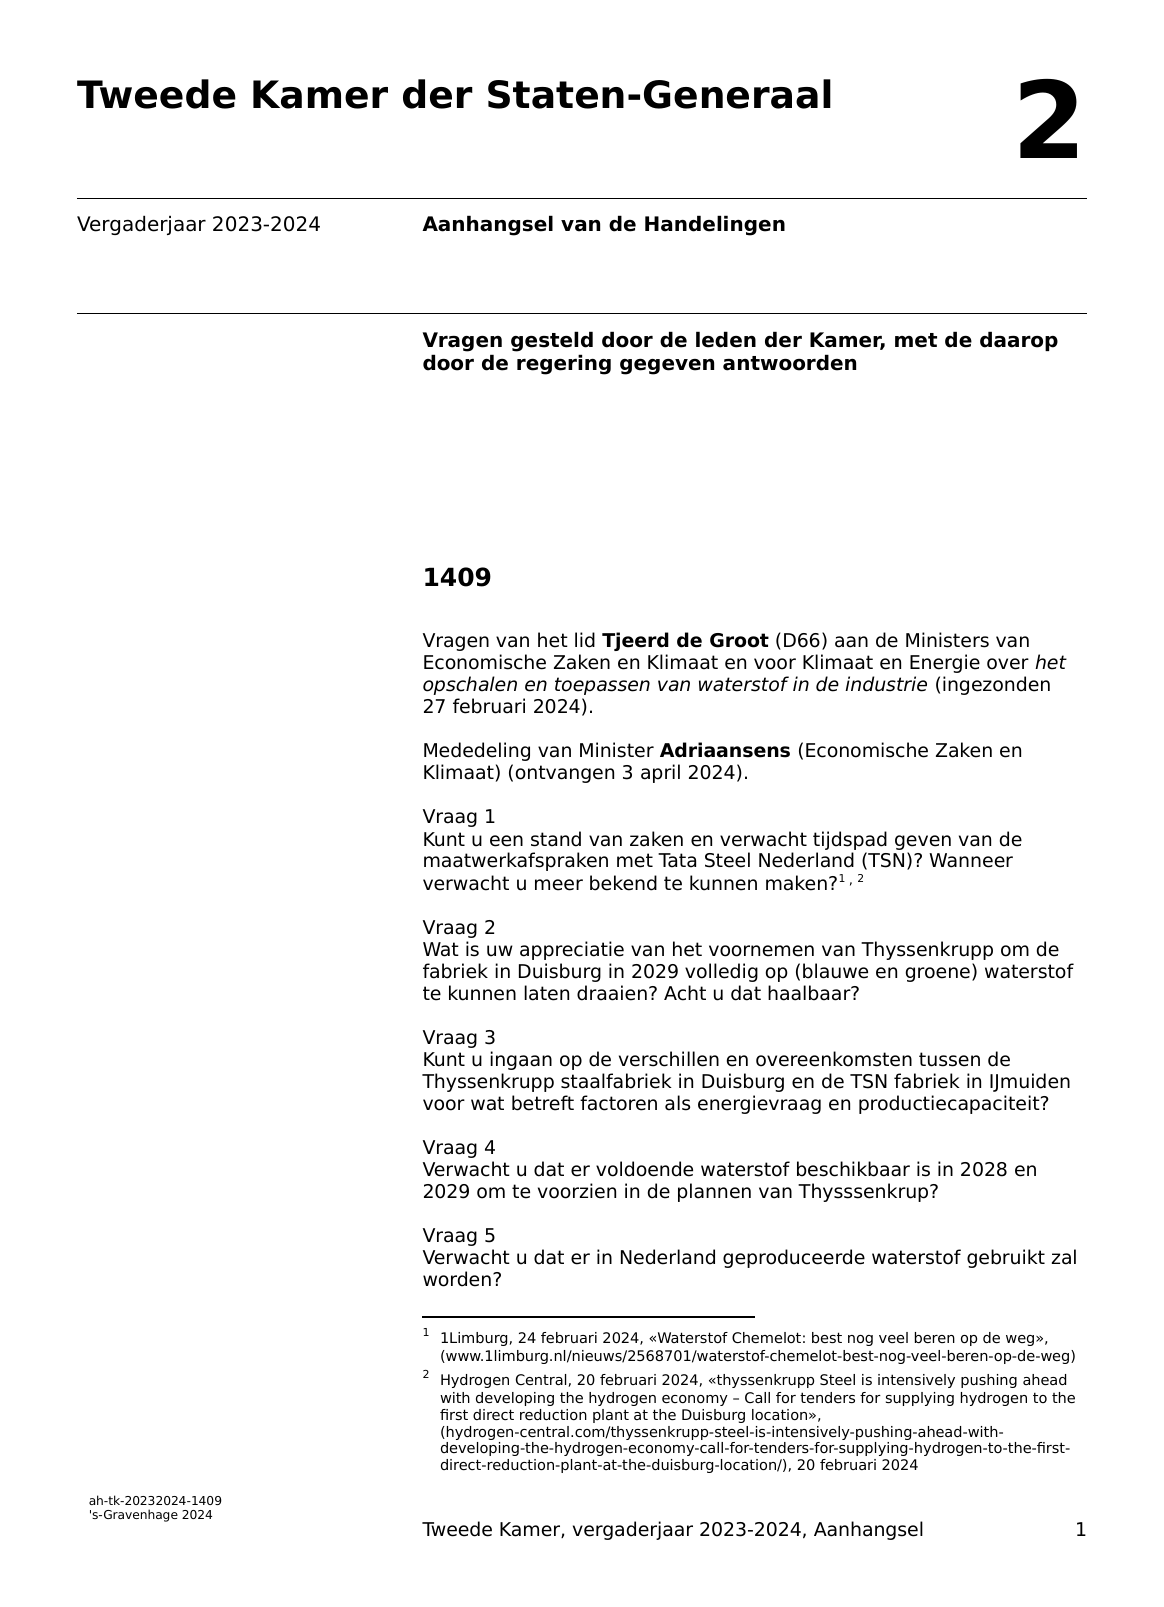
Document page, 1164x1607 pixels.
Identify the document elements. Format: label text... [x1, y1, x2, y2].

text Verwacht u dat er voldoende waterstof beschikbaar is in 2028 en 2029 om te voorzien in de plannen van Thysssenkrup? [422, 1159, 1087, 1203]
text Mededeling van Minister Adriaansens (Economische Zaken en Klimaat) (ontvangen 3 april 2024). [422, 740, 1087, 784]
text Hydrogen Central, 20 februari 2024, «thyssenkrupp Steel is intensively pushing ahead with developing the hydrogen economy – Call for tenders for supplying hydrogen to the first direct reduction plant at the Duisburg location», (hydrogen-central.com/thyssenkrupp-steel-is-intensively-pushing-ahead-with-developing-the-hydrogen-economy-call-for-tenders-for-supplying-hydrogen-to-the-first-direct-reduction-plant-at-the-duisburg-location/), 20 februari 2024 [422, 1368, 1087, 1474]
text ah-tk-20232024-1409 [88, 1494, 323, 1508]
table_cell Aanhangsel van de Handelingen [422, 199, 1087, 313]
text Vraag 1 [422, 806, 1087, 828]
text Vraag 5 [422, 1225, 1087, 1247]
text Vraag 3 [422, 1027, 1087, 1049]
text 1409 [422, 563, 1087, 592]
table_cell Vergaderjaar 2023-2024 [77, 199, 422, 313]
table_header 2 [886, 59, 1087, 198]
text Verwacht u dat er in Nederland geproduceerde waterstof gebruikt zal worden? [422, 1247, 1087, 1291]
text 1Limburg, 24 februari 2024, «Waterstof Chemelot: best nog veel beren op de weg», (www.1limburg.nl/nieuws/2568701/waterstof-chemelot-best-nog-veel-beren-op-de-weg) [422, 1326, 1087, 1365]
table_header Tweede Kamer der Staten-Generaal [77, 59, 886, 198]
text Vragen van het lid Tjeerd de Groot (D66) aan de Ministers van Economische Zaken en Klimaat en voor Klimaat en Energie over het opschalen en toepassen van waterstof in de industrie (ingezonden 27 februari 2024). [422, 630, 1087, 718]
text Kunt u ingaan op de verschillen en overeenkomsten tussen de Thyssenkrupp staalfabriek in Duisburg en de TSN fabriek in IJmuiden voor wat betreft factoren als energievraag en productiecapaciteit? [422, 1049, 1087, 1114]
text Kunt u een stand van zaken en verwacht tijdspad geven van de maatwerkafspraken met Tata Steel Nederland (TSN)? Wanneer verwacht u meer bekend te kunnen maken?, [422, 828, 1087, 894]
text 's-Gravenhage 2024 [88, 1508, 323, 1522]
table_cell [77, 314, 422, 375]
text Vraag 4 [422, 1137, 1087, 1159]
text Vraag 2 [422, 917, 1087, 938]
table_cell Vragen gesteld door de leden der Kamer, met de daarop door de regering gegeven antwoorden [422, 314, 1087, 375]
text Wat is uw appreciatie van het voornemen van Thyssenkrupp om de fabriek in Duisburg in 2029 volledig op (blauwe en groene) waterstof te kunnen laten draaien? Acht u dat haalbaar? [422, 938, 1087, 1004]
